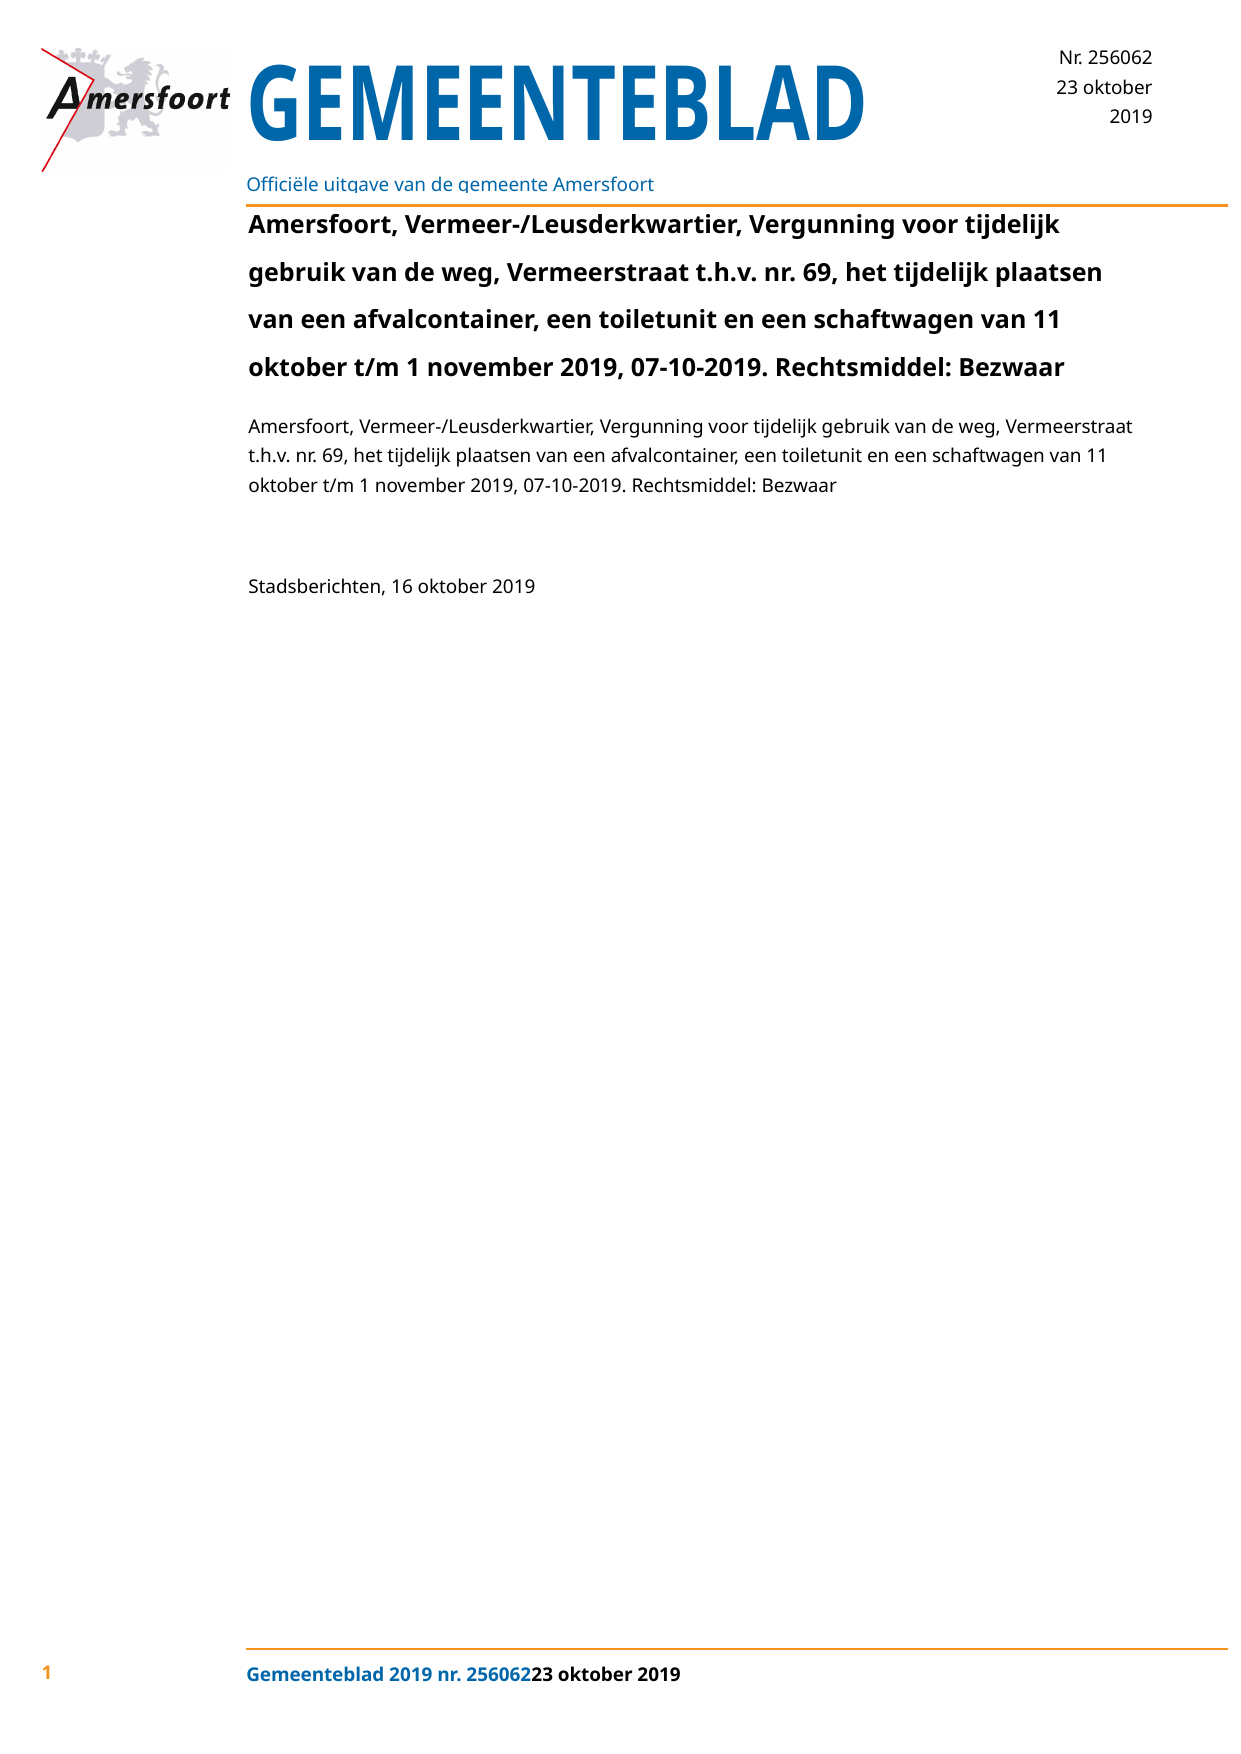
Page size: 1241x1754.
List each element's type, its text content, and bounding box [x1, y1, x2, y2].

picture [41, 47, 231, 172]
text Amersfoort, Vermeer-/Leusderkwartier, Vergunning voor tijdelijk gebruik van de weg, Vermeerstraat t.h.v. nr. 69, het tijdelijk plaatsen van een afvalcontainer, een toiletunit en een schaftwagen van 11 oktober t/m 1 november 2019, 07-10-2019. Rechtsmiddel: Bezwaar [248, 413, 1152, 498]
text Stadsberichten, 16 oktober 2019 [248, 573, 1152, 599]
text Amersfoort, Vermeer-/Leusderkwartier, Vergunning voor tijdelijk gebruik van de weg, Vermeerstraat t.h.v. nr. 69, het tijdelijk plaatsen van een afvalcontainer, een toiletunit en een schaftwagen van 11 oktober t/m 1 november 2019, 07-10-2019. Rechtsmiddel: Bezwaar [248, 207, 1152, 384]
